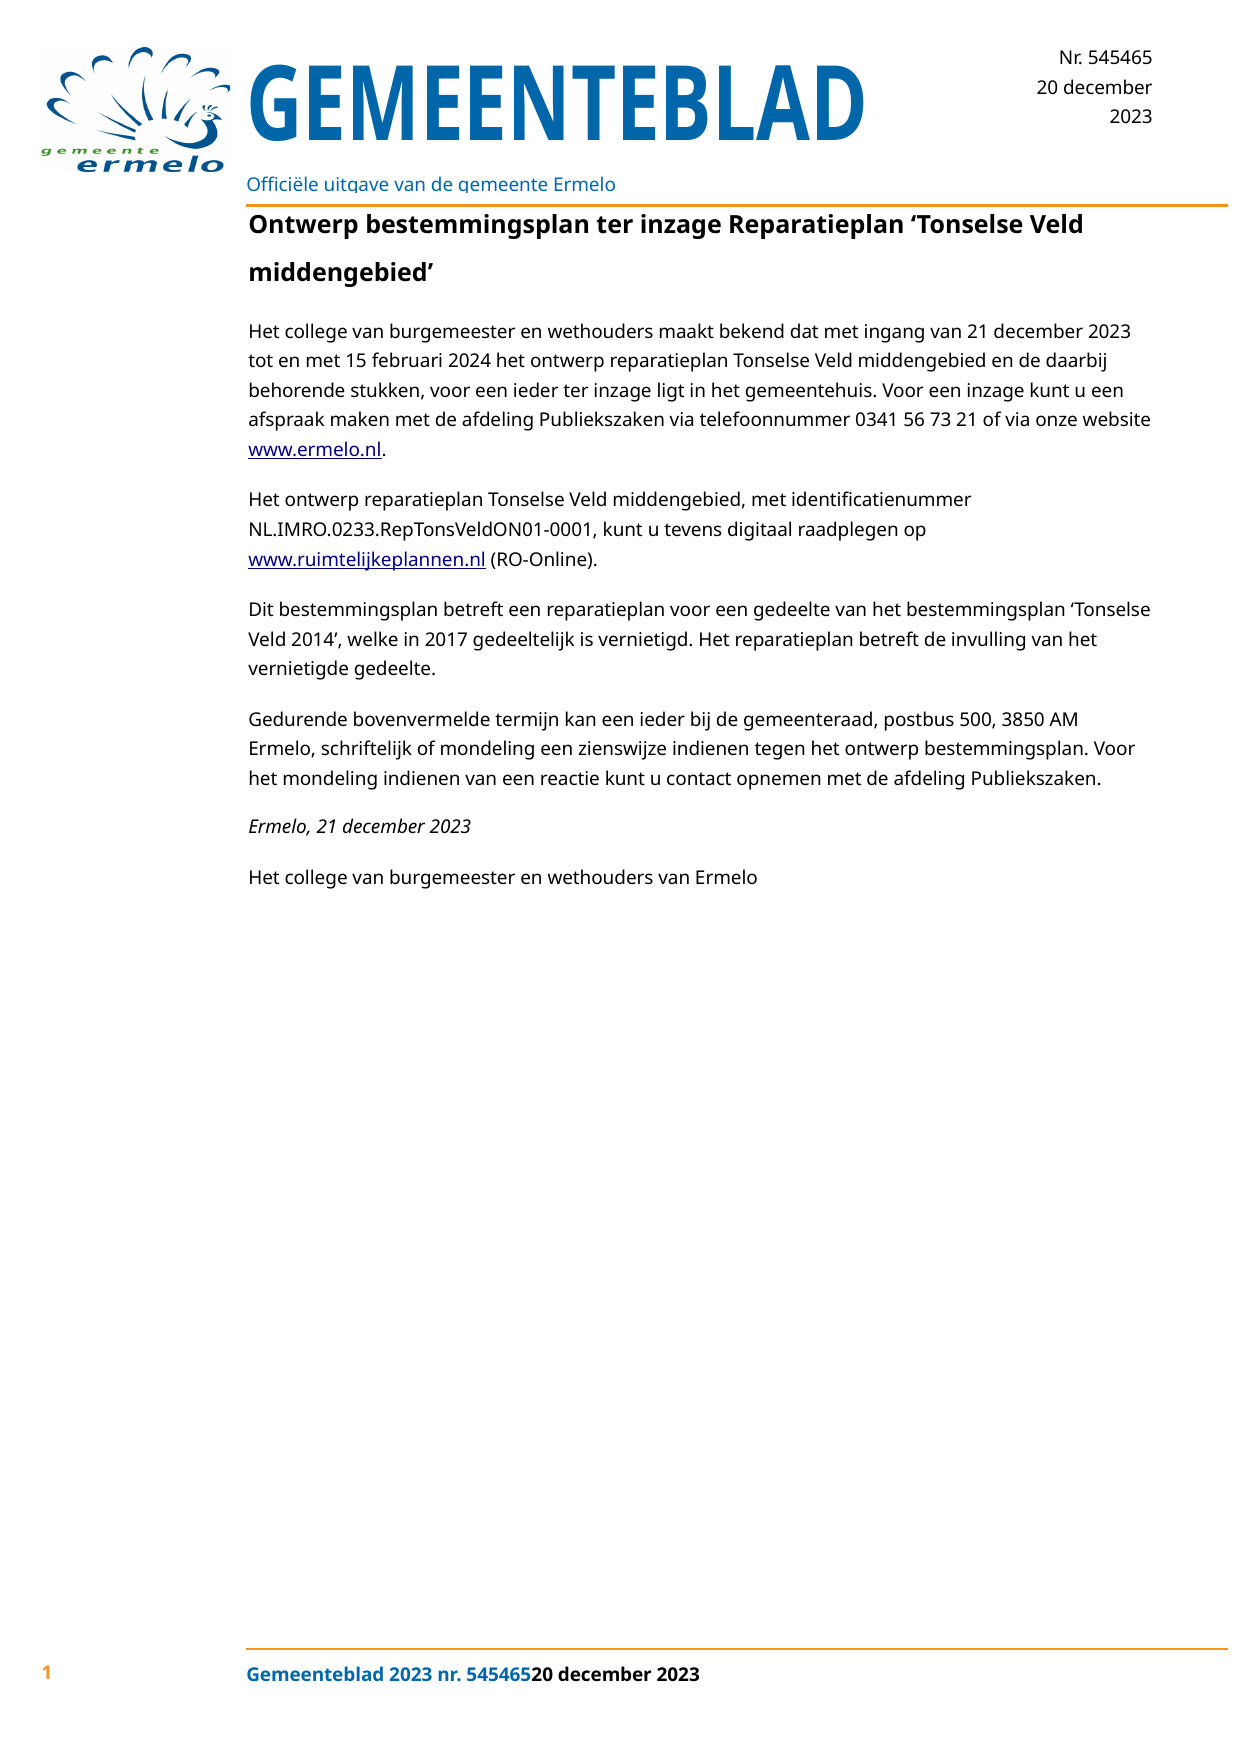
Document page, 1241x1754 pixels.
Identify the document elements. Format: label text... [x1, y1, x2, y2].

text Het ontwerp reparatieplan Tonselse Veld middengebied, met identificatienummer NL.IMRO.0233.RepTonsVeldON01-0001, kunt u tevens digitaal raadplegen op www.ruimtelijkeplannen.nl (RO-Online). [248, 487, 1152, 572]
text Dit bestemmingsplan betreft een reparatieplan voor een gedeelte van het bestemmingsplan ‘Tonselse Veld 2014’, welke in 2017 gedeeltelijk is vernietigd. Het reparatieplan betreft de invulling van het vernietigde gedeelte. [248, 596, 1152, 681]
text Ermelo, 21 december 2023 [248, 813, 1152, 838]
text Ontwerp bestemmingsplan ter inzage Reparatieplan ‘Tonselse Veld middengebied’ [248, 207, 1152, 288]
text Gedurende bovenvermelde termijn kan een ieder bij de gemeenteraad, postbus 500, 3850 AM Ermelo, schriftelijk of mondeling een zienswijze indienen tegen het ontwerp bestemmingsplan. Voor het mondeling indienen van een reactie kunt u contact opnemen met de afdeling Publiekszaken. [248, 706, 1152, 791]
picture [41, 47, 231, 172]
text Het college van burgemeester en wethouders van Ermelo [248, 864, 1152, 890]
text Het college van burgemeester en wethouders maakt bekend dat met ingang van 21 december 2023 tot en met 15 februari 2024 het ontwerp reparatieplan Tonselse Veld middengebied en de daarbij behorende stukken, voor een ieder ter inzage ligt in het gemeentehuis. Voor een inzage kunt u een afspraak maken met de afdeling Publiekszaken via telefoonnummer 0341 56 73 21 of via onze website www.ermelo.nl. [248, 318, 1152, 462]
